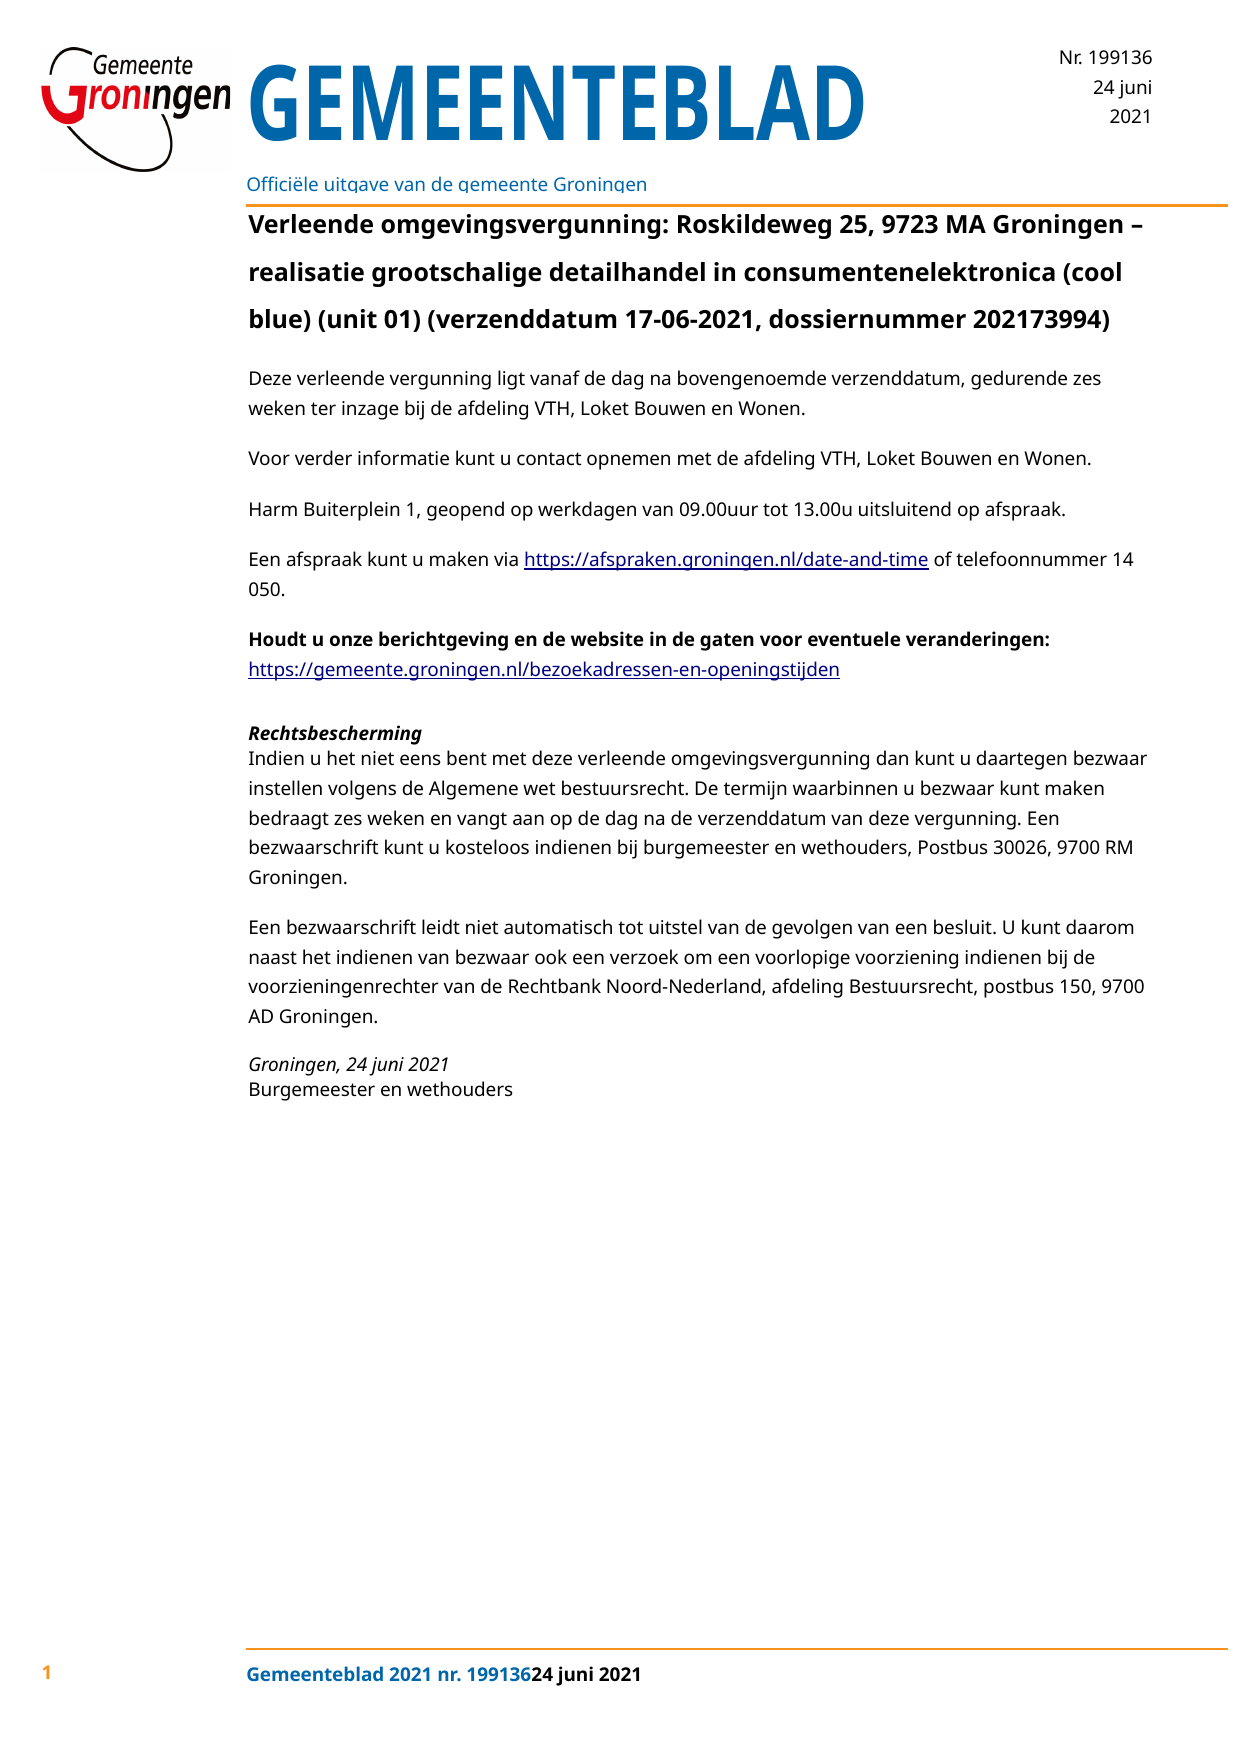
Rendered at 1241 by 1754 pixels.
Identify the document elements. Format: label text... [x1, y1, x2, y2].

picture [41, 47, 231, 172]
text Deze verleende vergunning ligt vanaf de dag na bovengenoemde verzenddatum, gedurende zes weken ter inzage bij de afdeling VTH, Loket Bouwen en Wonen. [248, 366, 1152, 421]
text Groningen, 24 juni 2021 [248, 1051, 1152, 1077]
text Houdt u onze berichtgeving en de website in de gaten voor eventuele veranderingen: https://gemeente.groningen.nl/bezoekadressen-en-openingstijden [248, 626, 1152, 682]
text Indien u het niet eens bent met deze verleende omgevingsvergunning dan kunt u daartegen bezwaar instellen volgens de Algemene wet bestuursrecht. De termijn waarbinnen u bezwaar kunt maken bedraagt zes weken en vangt aan op de dag na de verzenddatum van deze vergunning. Een bezwaarschrift kunt u kosteloos indienen bij burgemeester en wethouders, Postbus 30026, 9700 RM Groningen. [248, 746, 1152, 890]
text Rechtsbescherming [248, 720, 1152, 746]
text Een bezwaarschrift leidt niet automatisch tot uitstel van de gevolgen van een besluit. U kunt daarom naast het indienen van bezwaar ook een verzoek om een voorlopige voorziening indienen bij de voorzieningenrechter van de Rechtbank Noord-Nederland, afdeling Bestuursrecht, postbus 150, 9700 AD Groningen. [248, 914, 1152, 1029]
text Verleende omgevingsvergunning: Roskildeweg 25, 9723 MA Groningen – realisatie grootschalige detailhandel in consumentenelektronica (cool blue) (unit 01) (verzenddatum 17-06-2021, dossiernummer 202173994) [248, 207, 1152, 336]
text Voor verder informatie kunt u contact opnemen met de afdeling VTH, Loket Bouwen en Wonen. [248, 446, 1152, 471]
text Harm Buiterplein 1, geopend op werkdagen van 09.00uur tot 13.00u uitsluitend op afspraak. [248, 496, 1152, 522]
text Een afspraak kunt u maken via https://afspraken.groningen.nl/date-and-time of telefoonnummer 14 050. [248, 546, 1152, 602]
text Burgemeester en wethouders [248, 1077, 1152, 1102]
